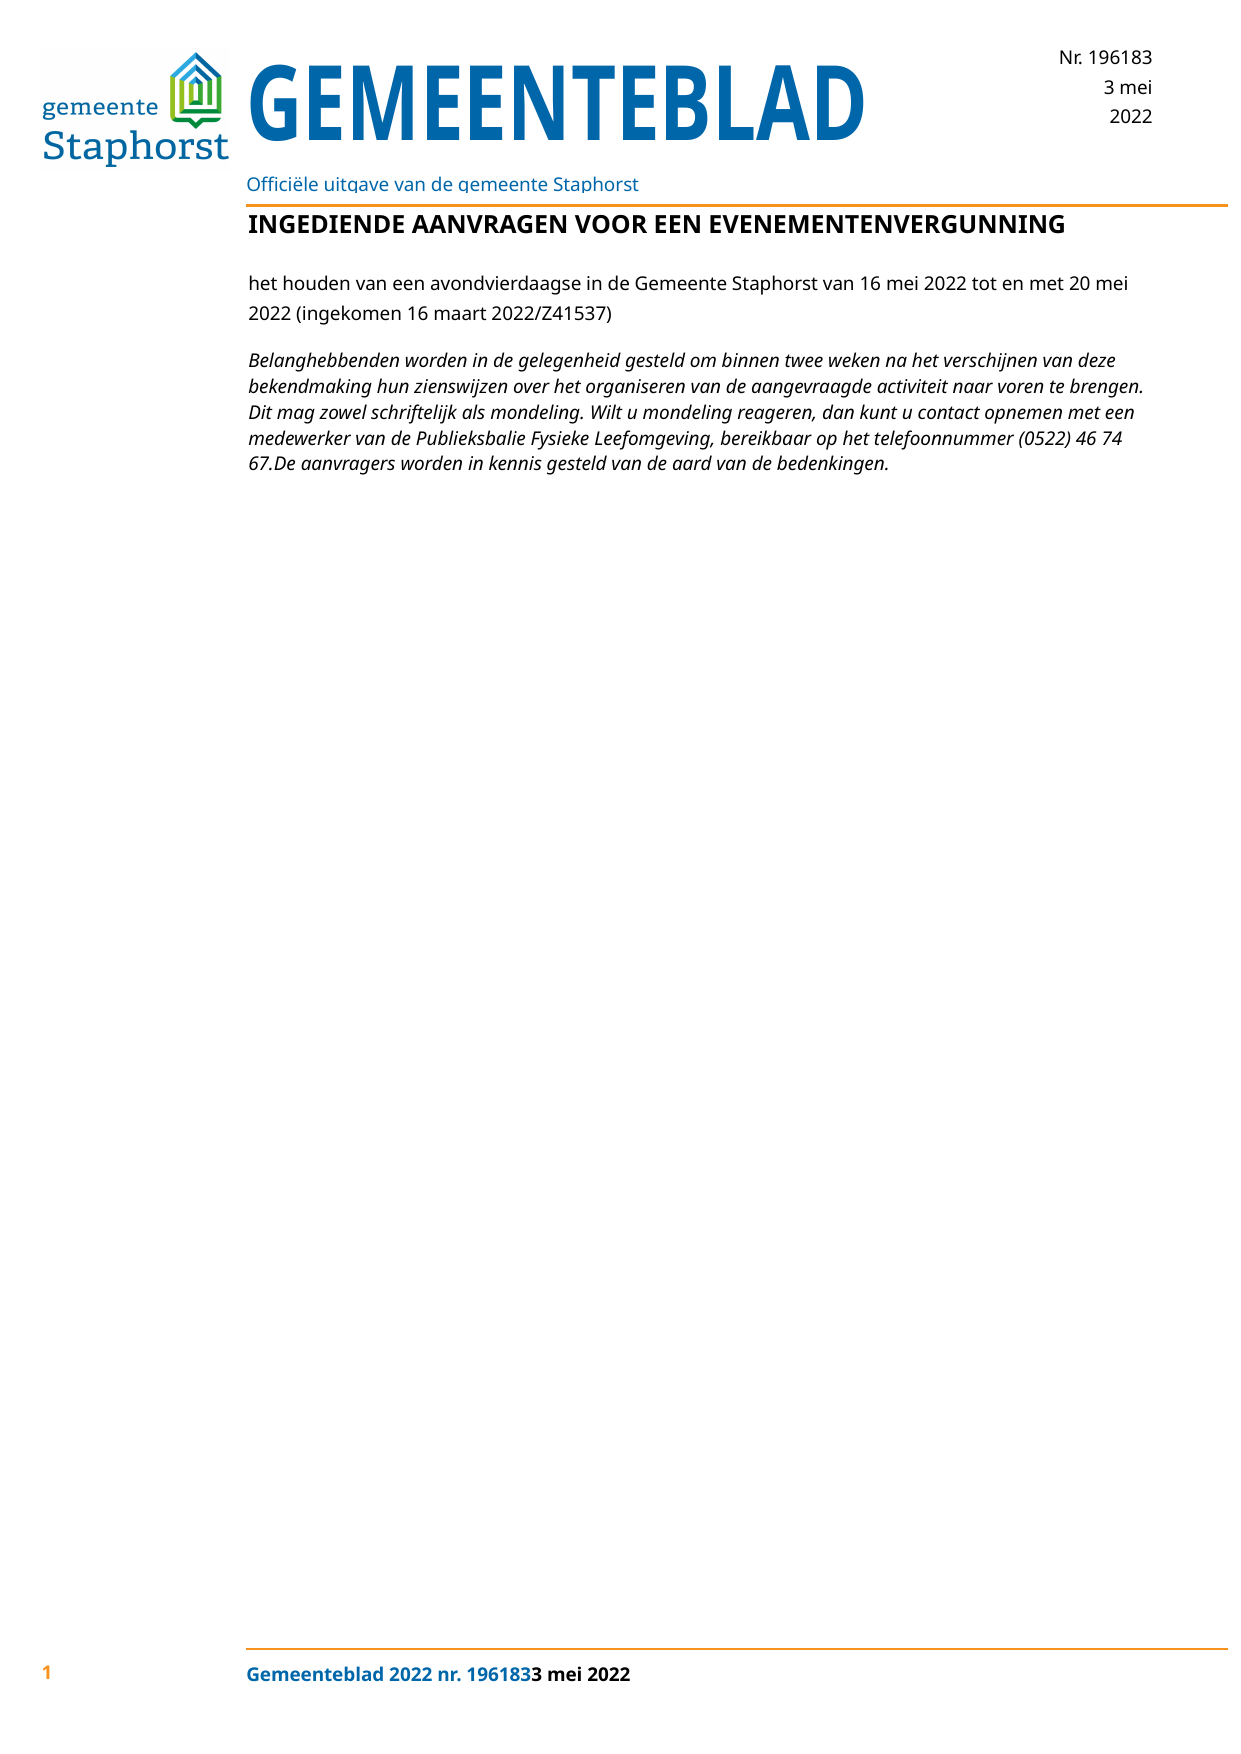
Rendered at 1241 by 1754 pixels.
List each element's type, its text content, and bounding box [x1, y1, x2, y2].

text Belanghebbenden worden in de gelegenheid gesteld om binnen twee weken na het verschijnen van deze bekendmaking hun zienswijzen over het organiseren van de aangevraagde activiteit naar voren te brengen. Dit mag zowel schriftelijk als mondeling. Wilt u mondeling reageren, dan kunt u contact opnemen met een medewerker van de Publieksbalie Fysieke Leefomgeving, bereikbaar op het telefoonnummer (0522) 46 74 67.De aanvragers worden in kennis gesteld van de aard van de bedenkingen. [248, 348, 1152, 476]
text INGEDIENDE AANVRAGEN VOOR EEN EVENEMENTENVERGUNNING [248, 207, 1152, 241]
text het houden van een avondvierdaagse in de Gemeente Staphorst van 16 mei 2022 tot en met 20 mei 2022 (ingekomen 16 maart 2022/Z41537) [248, 270, 1152, 326]
picture [41, 47, 231, 172]
